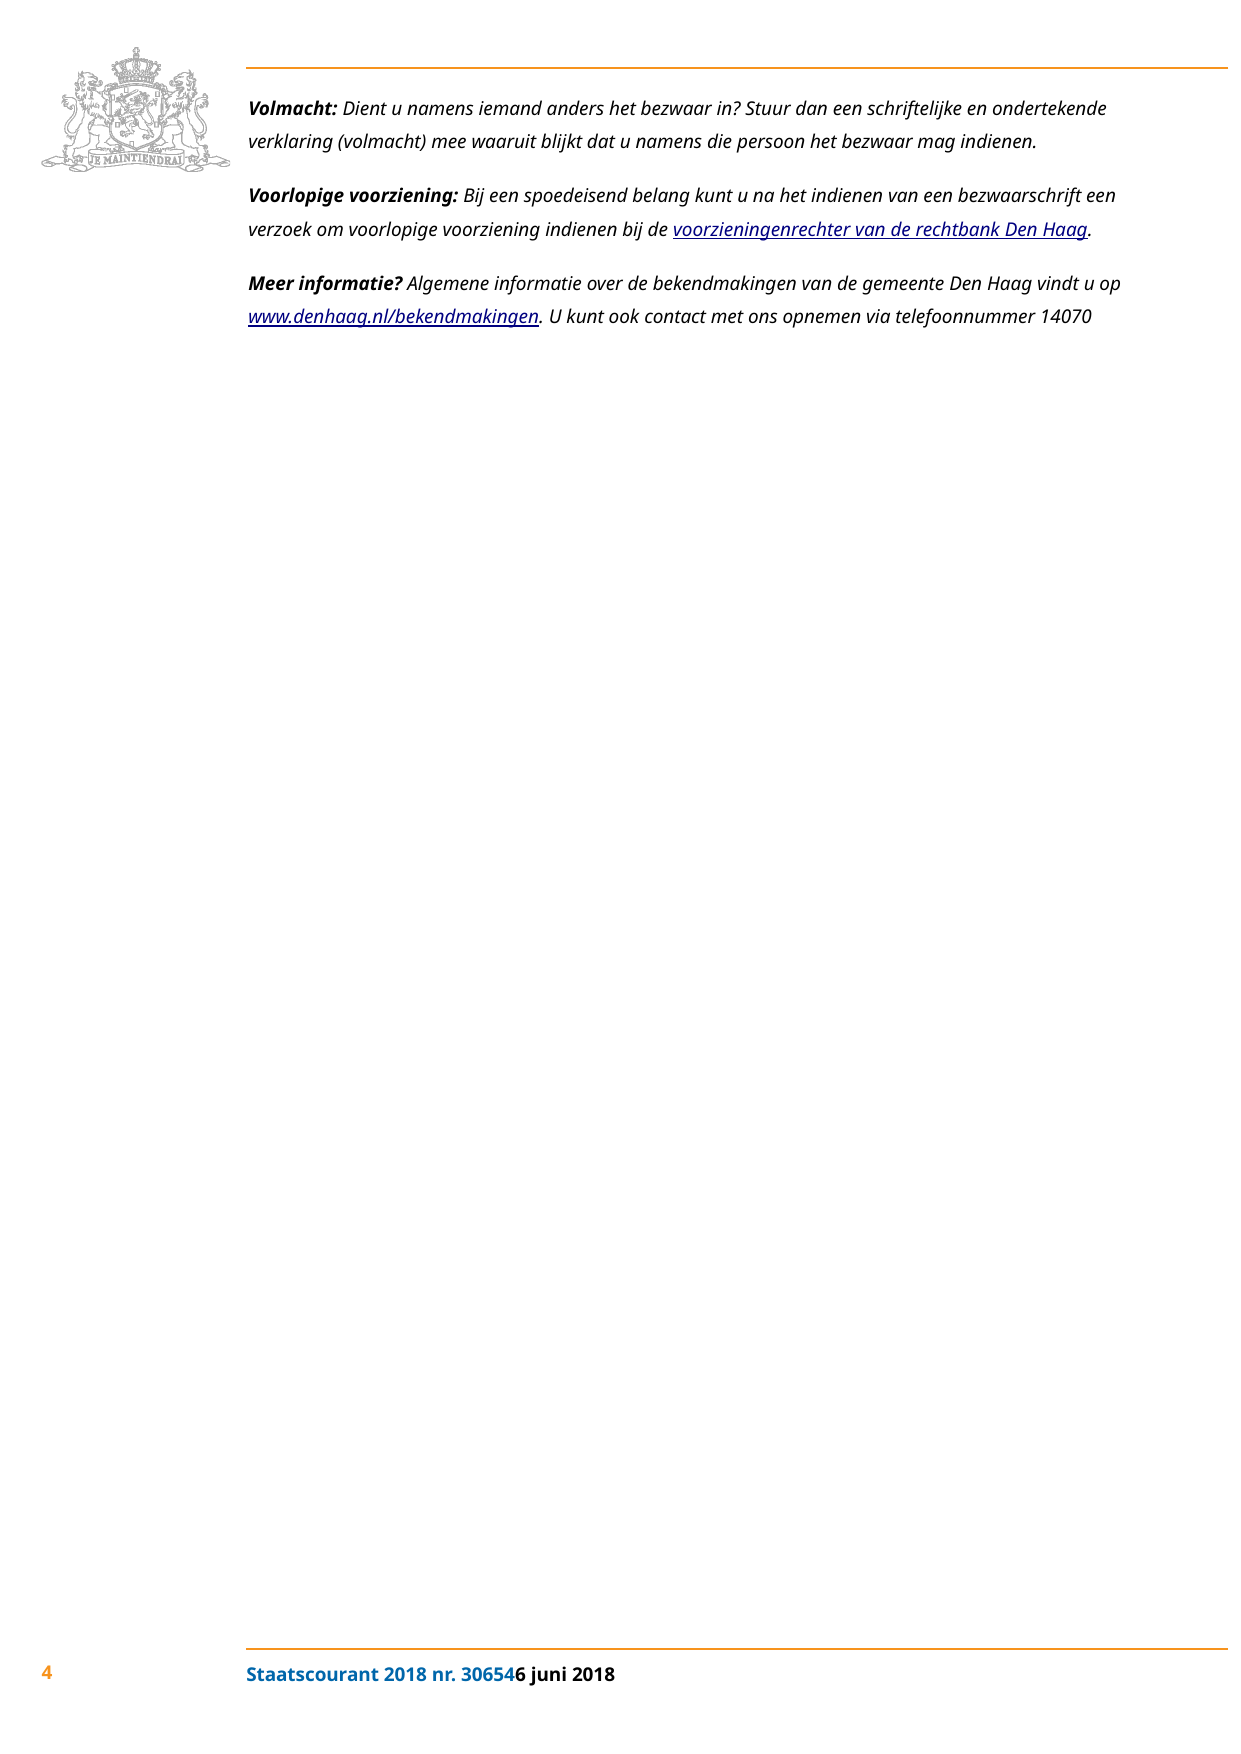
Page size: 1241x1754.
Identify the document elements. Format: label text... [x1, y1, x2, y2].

text Volmacht: Dient u namens iemand anders het bezwaar in? Stuur dan een schriftelijke en ondertekende verklaring (volmacht) mee waaruit blijkt dat u namens die persoon het bezwaar mag indienen. [248, 95, 1152, 154]
text Meer informatie? Algemene informatie over de bekendmakingen van de gemeente Den Haag vindt u op www.denhaag.nl/bekendmakingen. U kunt ook contact met ons opnemen via telefoonnummer 14070 [248, 270, 1152, 329]
text Voorlopige voorziening: Bij een spoedeisend belang kunt u na het indienen van een bezwaarschrift een verzoek om voorlopige voorziening indienen bij de voorzieningenrechter van de rechtbank Den Haag. [248, 182, 1152, 241]
picture [41, 47, 231, 172]
